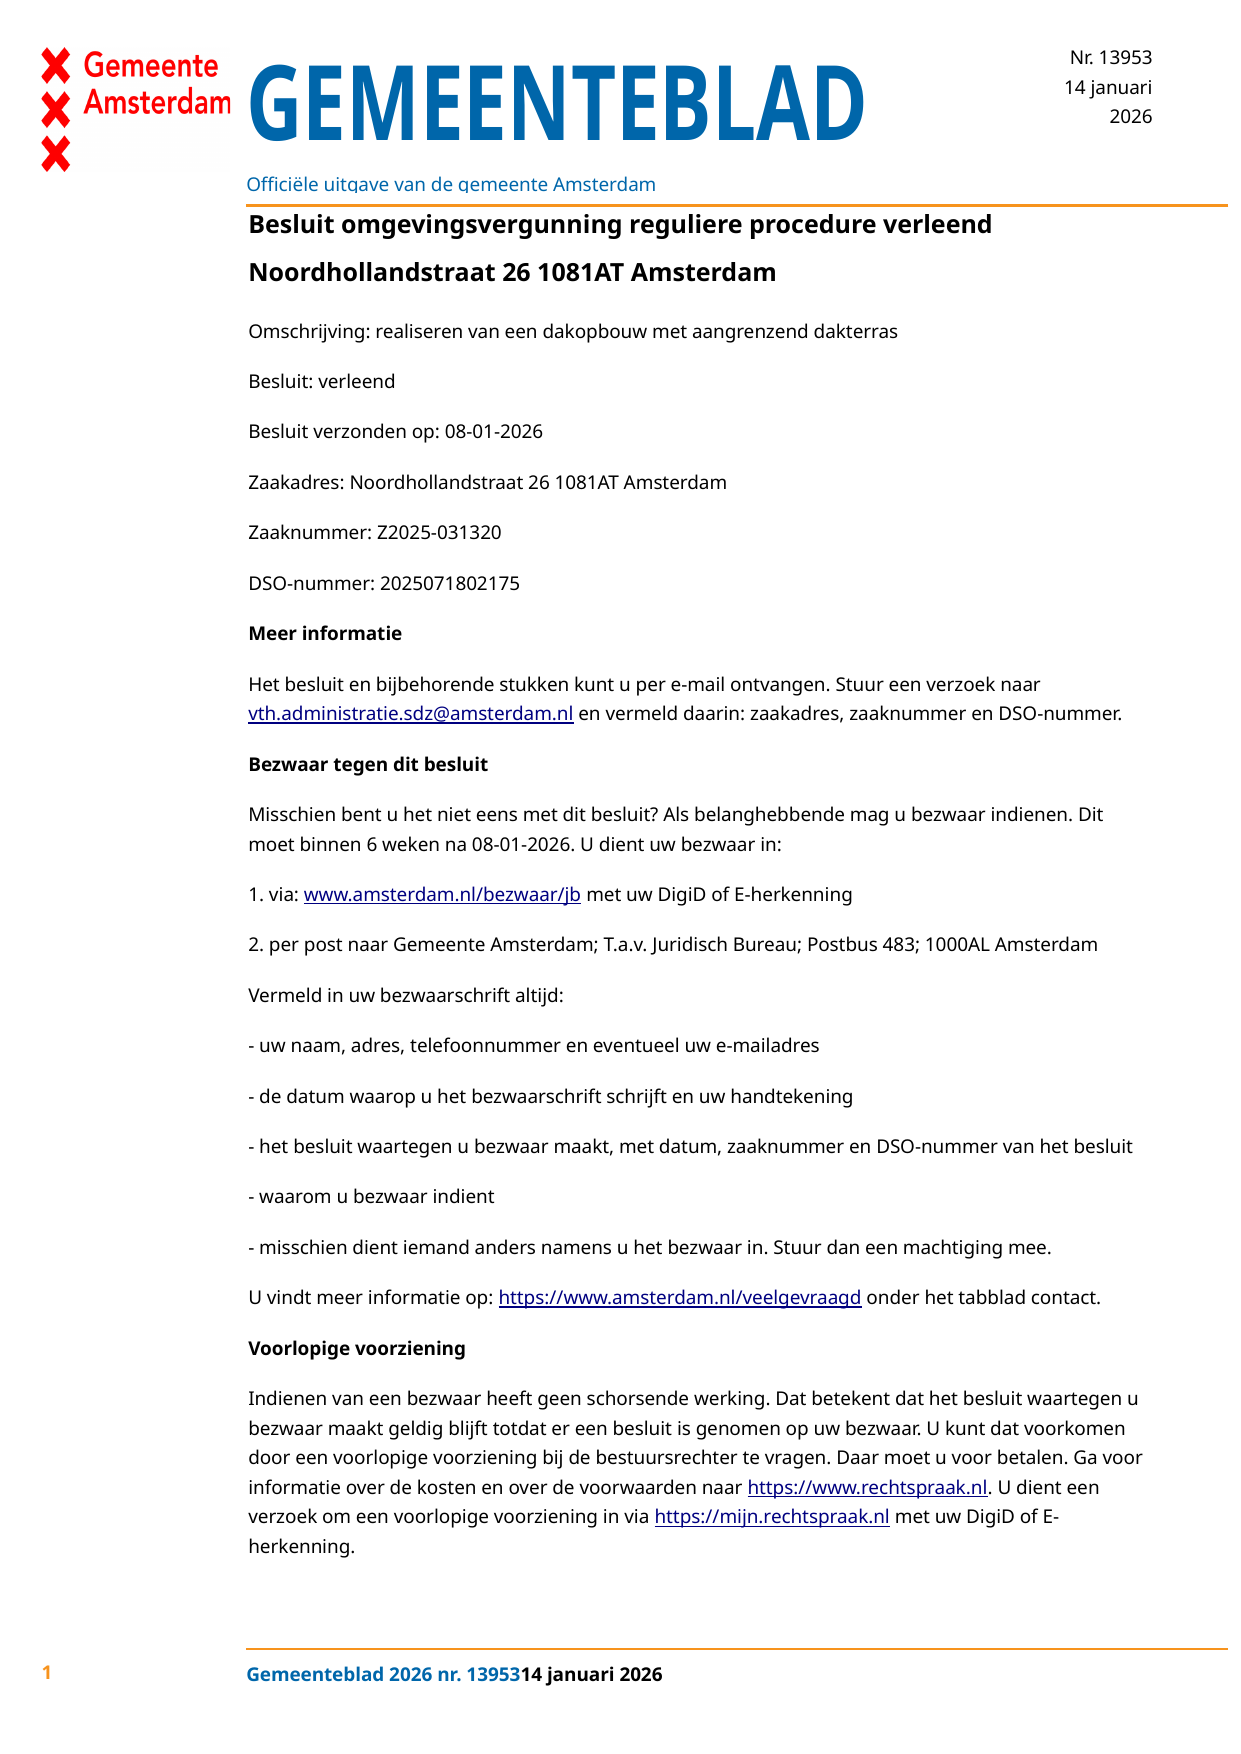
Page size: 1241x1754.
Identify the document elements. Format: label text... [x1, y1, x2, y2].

text Bezwaar tegen dit besluit [248, 751, 1152, 777]
text Het besluit en bijbehorende stukken kunt u per e-mail ontvangen. Stuur een verzoek naar vth.administratie.sdz@amsterdam.nl en vermeld daarin: zaakadres, zaaknummer en DSO-nummer. [248, 671, 1152, 726]
text 2. per post naar Gemeente Amsterdam; T.a.v. Juridisch Bureau; Postbus 483; 1000AL Amsterdam [248, 932, 1152, 957]
text Vermeld in uw bezwaarschrift altijd: [248, 982, 1152, 1008]
text - waarom u bezwaar indient [248, 1184, 1152, 1209]
text Omschrijving: realiseren van een dakopbouw met aangrenzend dakterras [248, 318, 1152, 344]
text Voorlopige voorziening [248, 1335, 1152, 1361]
text - uw naam, adres, telefoonnummer en eventueel uw e-mailadres [248, 1032, 1152, 1058]
text Meer informatie [248, 620, 1152, 646]
text U vindt meer informatie op: https://www.amsterdam.nl/veelgevraagd onder het tabblad contact. [248, 1284, 1152, 1310]
text Besluit: verleend [248, 368, 1152, 394]
text 1. via: www.amsterdam.nl/bezwaar/jb met uw DigiD of E-herkenning [248, 881, 1152, 907]
text Besluit omgevingsvergunning reguliere procedure verleend Noordhollandstraat 26 1081AT Amsterdam [248, 207, 1152, 288]
text - misschien dient iemand anders namens u het bezwaar in. Stuur dan een machtiging mee. [248, 1234, 1152, 1260]
picture [41, 47, 231, 172]
text Zaakadres: Noordhollandstraat 26 1081AT Amsterdam [248, 469, 1152, 495]
text - het besluit waartegen u bezwaar maakt, met datum, zaaknummer en DSO-nummer van het besluit [248, 1133, 1152, 1159]
text Zaaknummer: Z2025-031320 [248, 519, 1152, 545]
text Besluit verzonden op: 08-01-2026 [248, 419, 1152, 444]
text DSO-nummer: 2025071802175 [248, 570, 1152, 596]
text - de datum waarop u het bezwaarschrift schrijft en uw handtekening [248, 1083, 1152, 1109]
text Misschien bent u het niet eens met dit besluit? Als belanghebbende mag u bezwaar indienen. Dit moet binnen 6 weken na 08-01-2026. U dient uw bezwaar in: [248, 801, 1152, 857]
text Indienen van een bezwaar heeft geen schorsende werking. Dat betekent dat het besluit waartegen u bezwaar maakt geldig blijft totdat er een besluit is genomen op uw bezwaar. U kunt dat voorkomen door een voorlopige voorziening bij de bestuursrechter te vragen. Daar moet u voor betalen. Ga voor informatie over de kosten en over de voorwaarden naar https://www.rechtspraak.nl. U dient een verzoek om een voorlopige voorziening in via https://mijn.rechtspraak.nl met uw DigiD of E-herkenning. [248, 1385, 1152, 1559]
